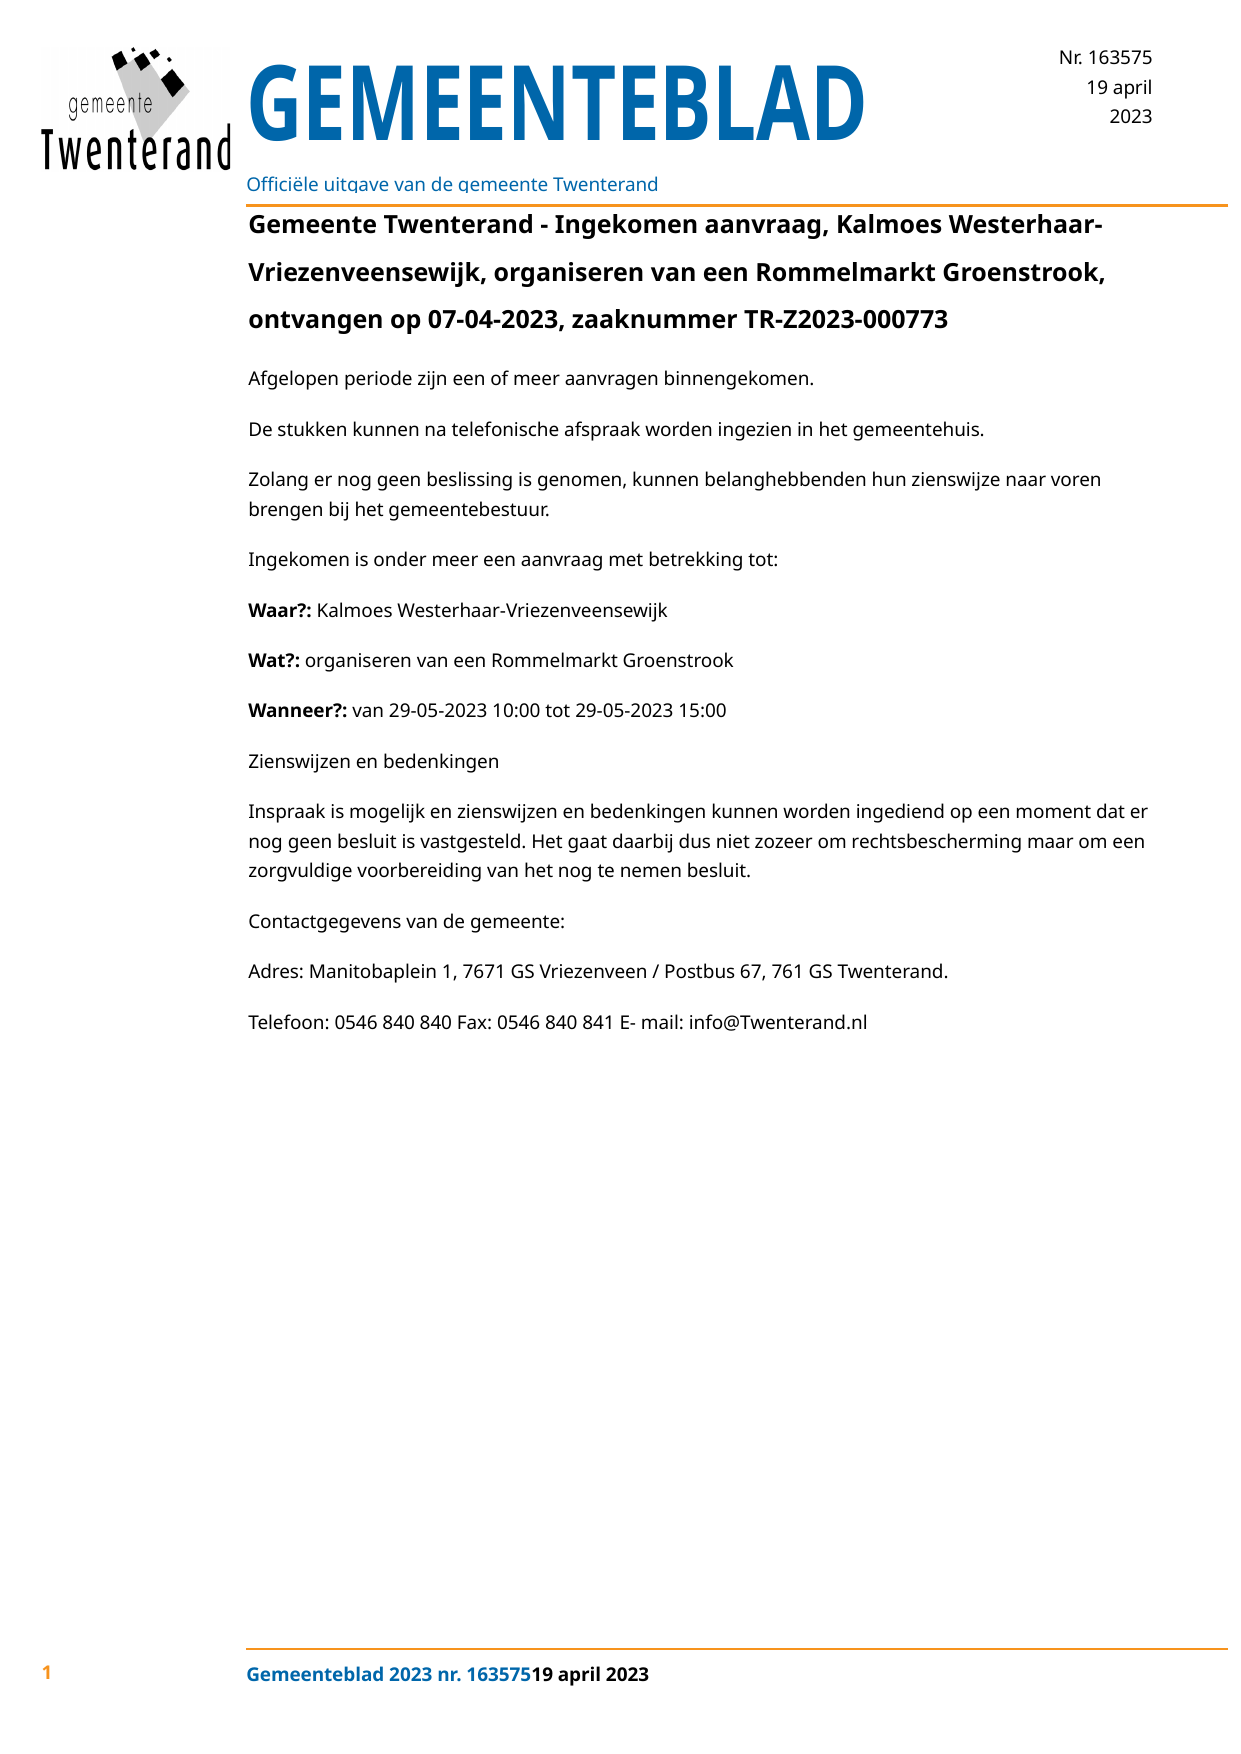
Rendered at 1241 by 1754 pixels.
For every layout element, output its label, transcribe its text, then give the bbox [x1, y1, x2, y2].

text De stukken kunnen na telefonische afspraak worden ingezien in het gemeentehuis. [248, 416, 1152, 442]
text Wanneer?: van 29-05-2023 10:00 tot 29-05-2023 15:00 [248, 698, 1152, 723]
text Zolang er nog geen beslissing is genomen, kunnen belanghebbenden hun zienswijze naar voren brengen bij het gemeentebestuur. [248, 466, 1152, 522]
text Zienswijzen en bedenkingen [248, 748, 1152, 774]
text Inspraak is mogelijk en zienswijzen en bedenkingen kunnen worden ingediend op een moment dat er nog geen besluit is vastgesteld. Het gaat daarbij dus niet zozeer om rechtsbescherming maar om een zorgvuldige voorbereiding van het nog te nemen besluit. [248, 798, 1152, 883]
text Afgelopen periode zijn een of meer aanvragen binnengekomen. [248, 366, 1152, 391]
text Adres: Manitobaplein 1, 7671 GS Vriezenveen / Postbus 67, 761 GS Twenterand. [248, 958, 1152, 984]
text Telefoon: 0546 840 840 Fax: 0546 840 841 E- mail: info@Twenterand.nl [248, 1009, 1152, 1034]
text Waar?: Kalmoes Westerhaar-Vriezenveensewijk [248, 597, 1152, 622]
text Contactgegevens van de gemeente: [248, 908, 1152, 934]
picture [41, 47, 231, 172]
text Ingekomen is onder meer een aanvraag met betrekking tot: [248, 546, 1152, 572]
text Gemeente Twenterand - Ingekomen aanvraag, Kalmoes Westerhaar-Vriezenveensewijk, organiseren van een Rommelmarkt Groenstrook, ontvangen op 07-04-2023, zaaknummer TR-Z2023-000773 [248, 207, 1152, 336]
text Wat?: organiseren van een Rommelmarkt Groenstrook [248, 647, 1152, 673]
